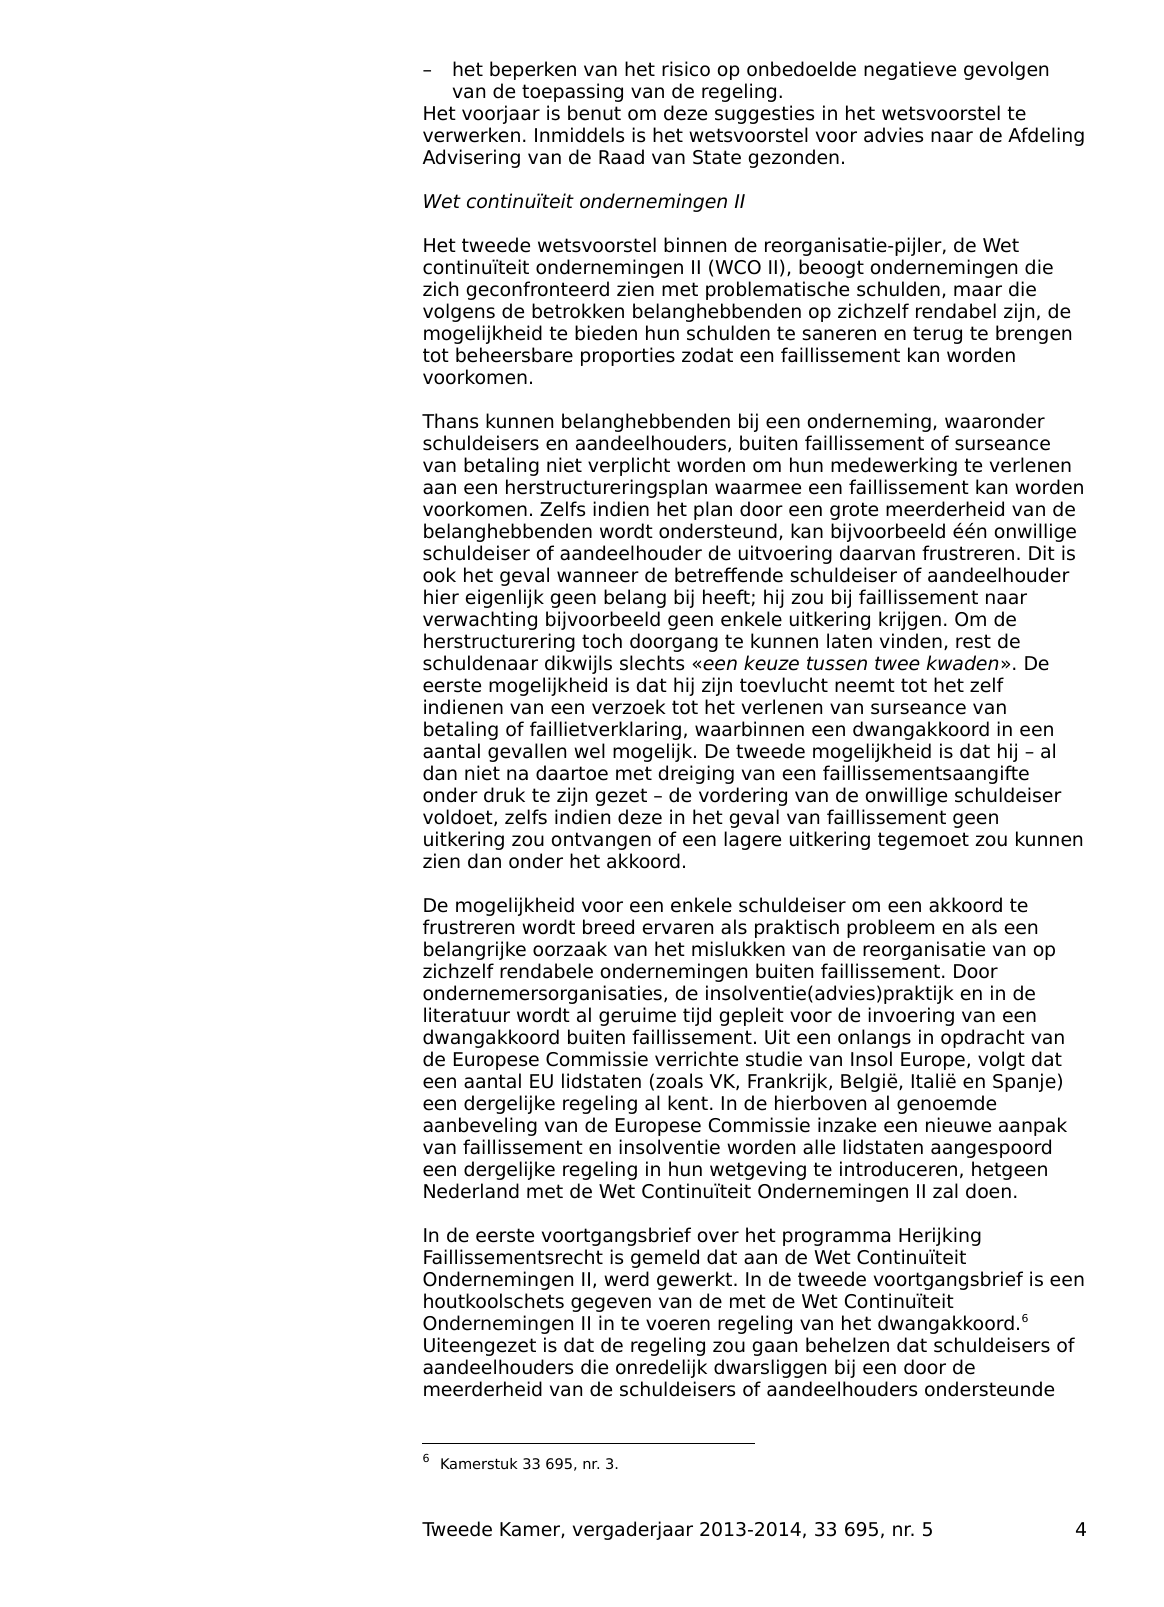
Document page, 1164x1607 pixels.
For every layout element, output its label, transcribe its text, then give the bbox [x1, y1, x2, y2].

text In de eerste voortgangsbrief over het programma Herijking Faillissementsrecht is gemeld dat aan de Wet Continuïteit Ondernemingen II, werd gewerkt. In de tweede voortgangsbrief is een houtkoolschets gegeven van de met de Wet Continuïteit Ondernemingen II in te voeren regeling van het dwangakkoord. Uiteengezet is dat de regeling zou gaan behelzen dat schuldeisers of aandeelhouders die onredelijk dwarsliggen bij een door de meerderheid van de schuldeisers of aandeelhouders ondersteunde [422, 1225, 1087, 1401]
text Thans kunnen belanghebbenden bij een onderneming, waaronder schuldeisers en aandeelhouders, buiten faillissement of surseance van betaling niet verplicht worden om hun medewerking te verlenen aan een herstructureringsplan waarmee een faillissement kan worden voorkomen. Zelfs indien het plan door een grote meerderheid van de belanghebbenden wordt ondersteund, kan bijvoorbeeld één onwillige schuldeiser of aandeelhouder de uitvoering daarvan frustreren. Dit is ook het geval wanneer de betreffende schuldeiser of aandeelhouder hier eigenlijk geen belang bij heeft; hij zou bij faillissement naar verwachting bijvoorbeeld geen enkele uitkering krijgen. Om de herstructurering toch doorgang te kunnen laten vinden, rest de schuldenaar dikwijls slechts «een keuze tussen twee kwaden». De eerste mogelijkheid is dat hij zijn toevlucht neemt tot het zelf indienen van een verzoek tot het verlenen van surseance van betaling of faillietverklaring, waarbinnen een dwangakkoord in een aantal gevallen wel mogelijk. De tweede mogelijkheid is dat hij – al dan niet na daartoe met dreiging van een faillissementsaangifte onder druk te zijn gezet – de vordering van de onwillige schuldeiser voldoet, zelfs indien deze in het geval van faillissement geen uitkering zou ontvangen of een lagere uitkering tegemoet zou kunnen zien dan onder het akkoord. [422, 411, 1087, 873]
text De mogelijkheid voor een enkele schuldeiser om een akkoord te frustreren wordt breed ervaren als praktisch probleem en als een belangrijke oorzaak van het mislukken van de reorganisatie van op zichzelf rendabele ondernemingen buiten faillissement. Door ondernemersorganisaties, de insolventie(advies)praktijk en in de literatuur wordt al geruime tijd gepleit voor de invoering van een dwangakkoord buiten faillissement. Uit een onlangs in opdracht van de Europese Commissie verrichte studie van Insol Europe, volgt dat een aantal EU lidstaten (zoals VK, Frankrijk, België, Italië en Spanje) een dergelijke regeling al kent. In de hierboven al genoemde aanbeveling van de Europese Commissie inzake een nieuwe aanpak van faillissement en insolventie worden alle lidstaten aangespoord een dergelijke regeling in hun wetgeving te introduceren, hetgeen Nederland met de Wet Continuïteit Ondernemingen II zal doen. [422, 895, 1087, 1203]
text Het voorjaar is benut om deze suggesties in het wetsvoorstel te verwerken. Inmiddels is het wetsvoorstel voor advies naar de Afdeling Advisering van de Raad van State gezonden. [422, 103, 1087, 169]
text – het beperken van het risico op onbedoelde negatieve gevolgen van de toepassing van de regeling. [422, 59, 1087, 103]
text Het tweede wetsvoorstel binnen de reorganisatie-pijler, de Wet continuïteit ondernemingen II (WCO II), beoogt ondernemingen die zich geconfronteerd zien met problematische schulden, maar die volgens de betrokken belanghebbenden op zichzelf rendabel zijn, de mogelijkheid te bieden hun schulden te saneren en terug te brengen tot beheersbare proporties zodat een faillissement kan worden voorkomen. [422, 235, 1087, 389]
text Kamerstuk 33 695, nr. 3. [422, 1452, 1087, 1474]
subtitle Wet continuïteit ondernemingen II [422, 191, 1087, 213]
